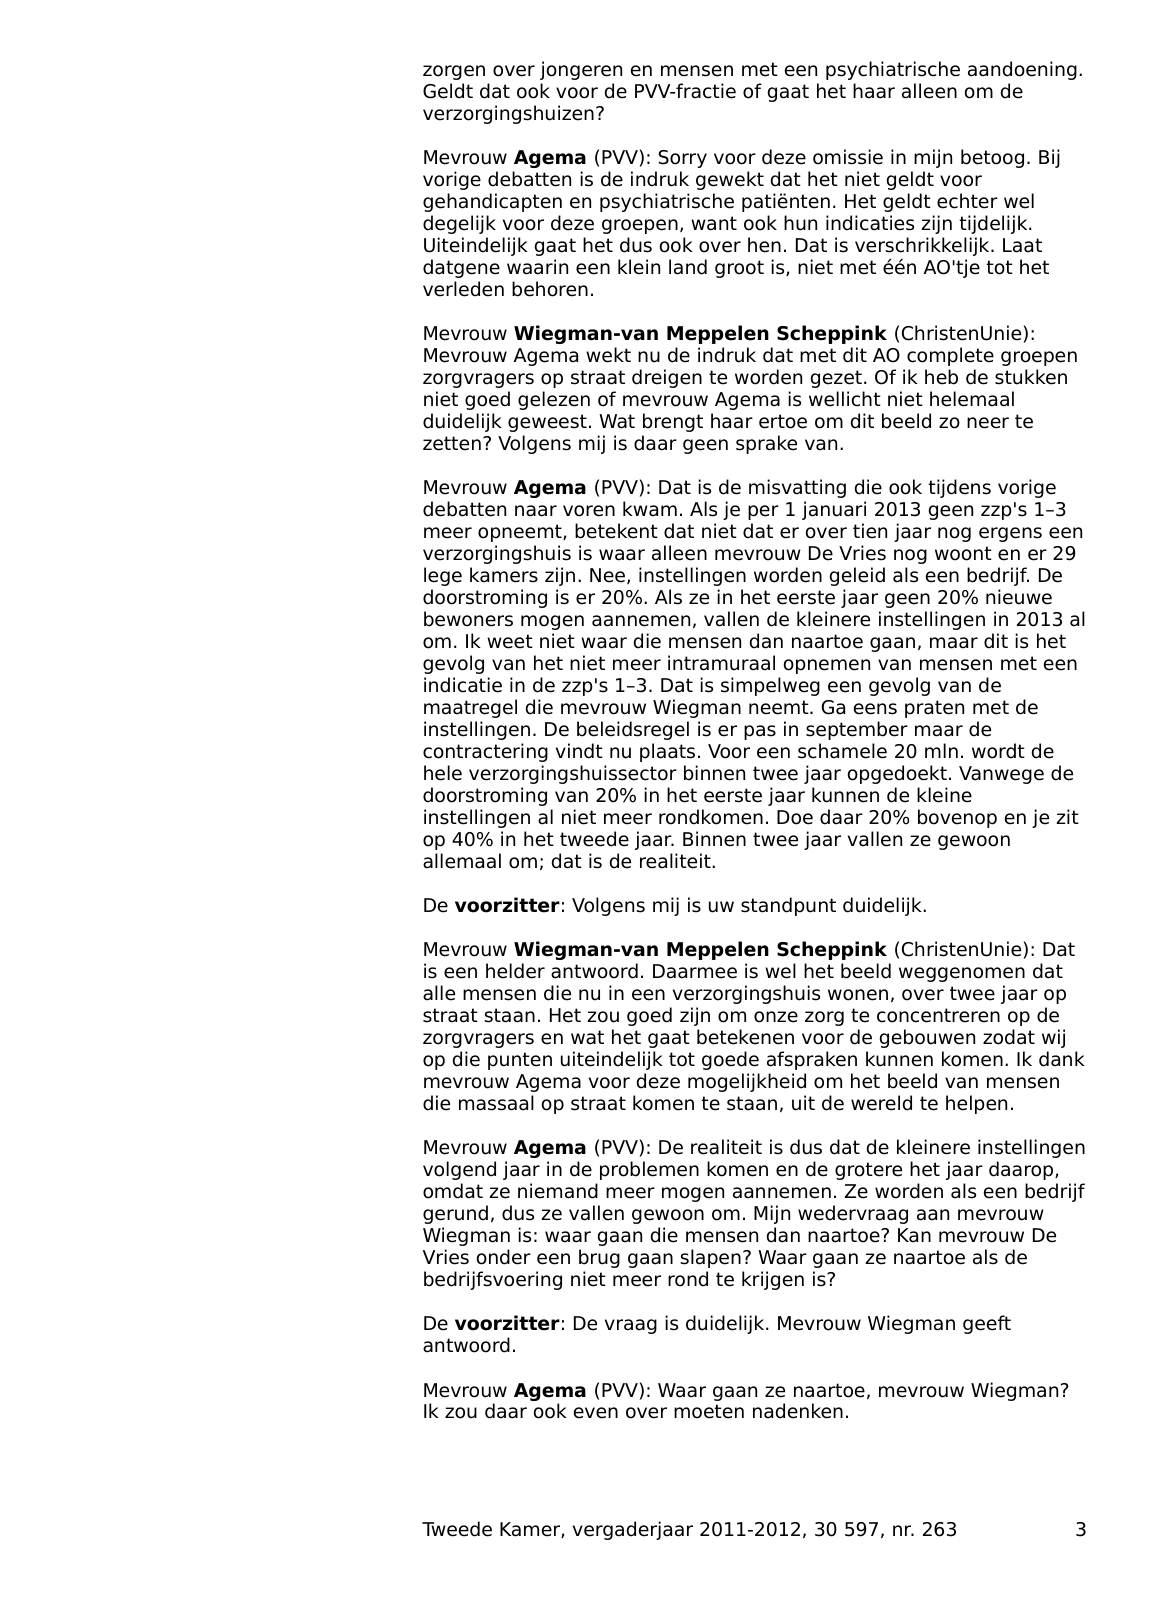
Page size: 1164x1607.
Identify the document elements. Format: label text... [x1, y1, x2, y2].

text Mevrouw Wiegman-van Meppelen Scheppink (ChristenUnie): Mevrouw Agema wekt nu de indruk dat met dit AO complete groepen zorgvragers op straat dreigen te worden gezet. Of ik heb de stukken niet goed gelezen of mevrouw Agema is wellicht niet helemaal duidelijk geweest. Wat brengt haar ertoe om dit beeld zo neer te zetten? Volgens mij is daar geen sprake van. [422, 323, 1087, 455]
text Mevrouw Agema (PVV): Dat is de misvatting die ook tijdens vorige debatten naar voren kwam. Als je per 1 januari 2013 geen zzp's 1–3 meer opneemt, betekent dat niet dat er over tien jaar nog ergens een verzorgingshuis is waar alleen mevrouw De Vries nog woont en er 29 lege kamers zijn. Nee, instellingen worden geleid als een bedrijf. De doorstroming is er 20%. Als ze in het eerste jaar geen 20% nieuwe bewoners mogen aannemen, vallen de kleinere instellingen in 2013 al om. Ik weet niet waar die mensen dan naartoe gaan, maar dit is het gevolg van het niet meer intramuraal opnemen van mensen met een indicatie in de zzp's 1–3. Dat is simpelweg een gevolg van de maatregel die mevrouw Wiegman neemt. Ga eens praten met de instellingen. De beleidsregel is er pas in september maar de contractering vindt nu plaats. Voor een schamele 20 mln. wordt de hele verzorgingshuissector binnen twee jaar opgedoekt. Vanwege de doorstroming van 20% in het eerste jaar kunnen de kleine instellingen al niet meer rondkomen. Doe daar 20% bovenop en je zit op 40% in het tweede jaar. Binnen twee jaar vallen ze gewoon allemaal om; dat is de realiteit. [422, 477, 1087, 873]
text zorgen over jongeren en mensen met een psychiatrische aandoening. Geldt dat ook voor de PVV-fractie of gaat het haar alleen om de verzorgingshuizen? [422, 59, 1087, 125]
text Mevrouw Agema (PVV): Sorry voor deze omissie in mijn betoog. Bij vorige debatten is de indruk gewekt dat het niet geldt voor gehandicapten en psychiatrische patiënten. Het geldt echter wel degelijk voor deze groepen, want ook hun indicaties zijn tijdelijk. Uiteindelijk gaat het dus ook over hen. Dat is verschrikkelijk. Laat datgene waarin een klein land groot is, niet met één AO'tje tot het verleden behoren. [422, 147, 1087, 301]
text Mevrouw Wiegman-van Meppelen Scheppink (ChristenUnie): Dat is een helder antwoord. Daarmee is wel het beeld weggenomen dat alle mensen die nu in een verzorgingshuis wonen, over twee jaar op straat staan. Het zou goed zijn om onze zorg te concentreren op de zorgvragers en wat het gaat betekenen voor de gebouwen zodat wij op die punten uiteindelijk tot goede afspraken kunnen komen. Ik dank mevrouw Agema voor deze mogelijkheid om het beeld van mensen die massaal op straat komen te staan, uit de wereld te helpen. [422, 939, 1087, 1115]
text Mevrouw Agema (PVV): Waar gaan ze naartoe, mevrouw Wiegman? Ik zou daar ook even over moeten nadenken. [422, 1379, 1087, 1423]
text Mevrouw Agema (PVV): De realiteit is dus dat de kleinere instellingen volgend jaar in de problemen komen en de grotere het jaar daarop, omdat ze niemand meer mogen aannemen. Ze worden als een bedrijf gerund, dus ze vallen gewoon om. Mijn wedervraag aan mevrouw Wiegman is: waar gaan die mensen dan naartoe? Kan mevrouw De Vries onder een brug gaan slapen? Waar gaan ze naartoe als de bedrijfsvoering niet meer rond te krijgen is? [422, 1137, 1087, 1291]
text De voorzitter: De vraag is duidelijk. Mevrouw Wiegman geeft antwoord. [422, 1313, 1087, 1357]
text De voorzitter: Volgens mij is uw standpunt duidelijk. [422, 895, 1087, 917]
